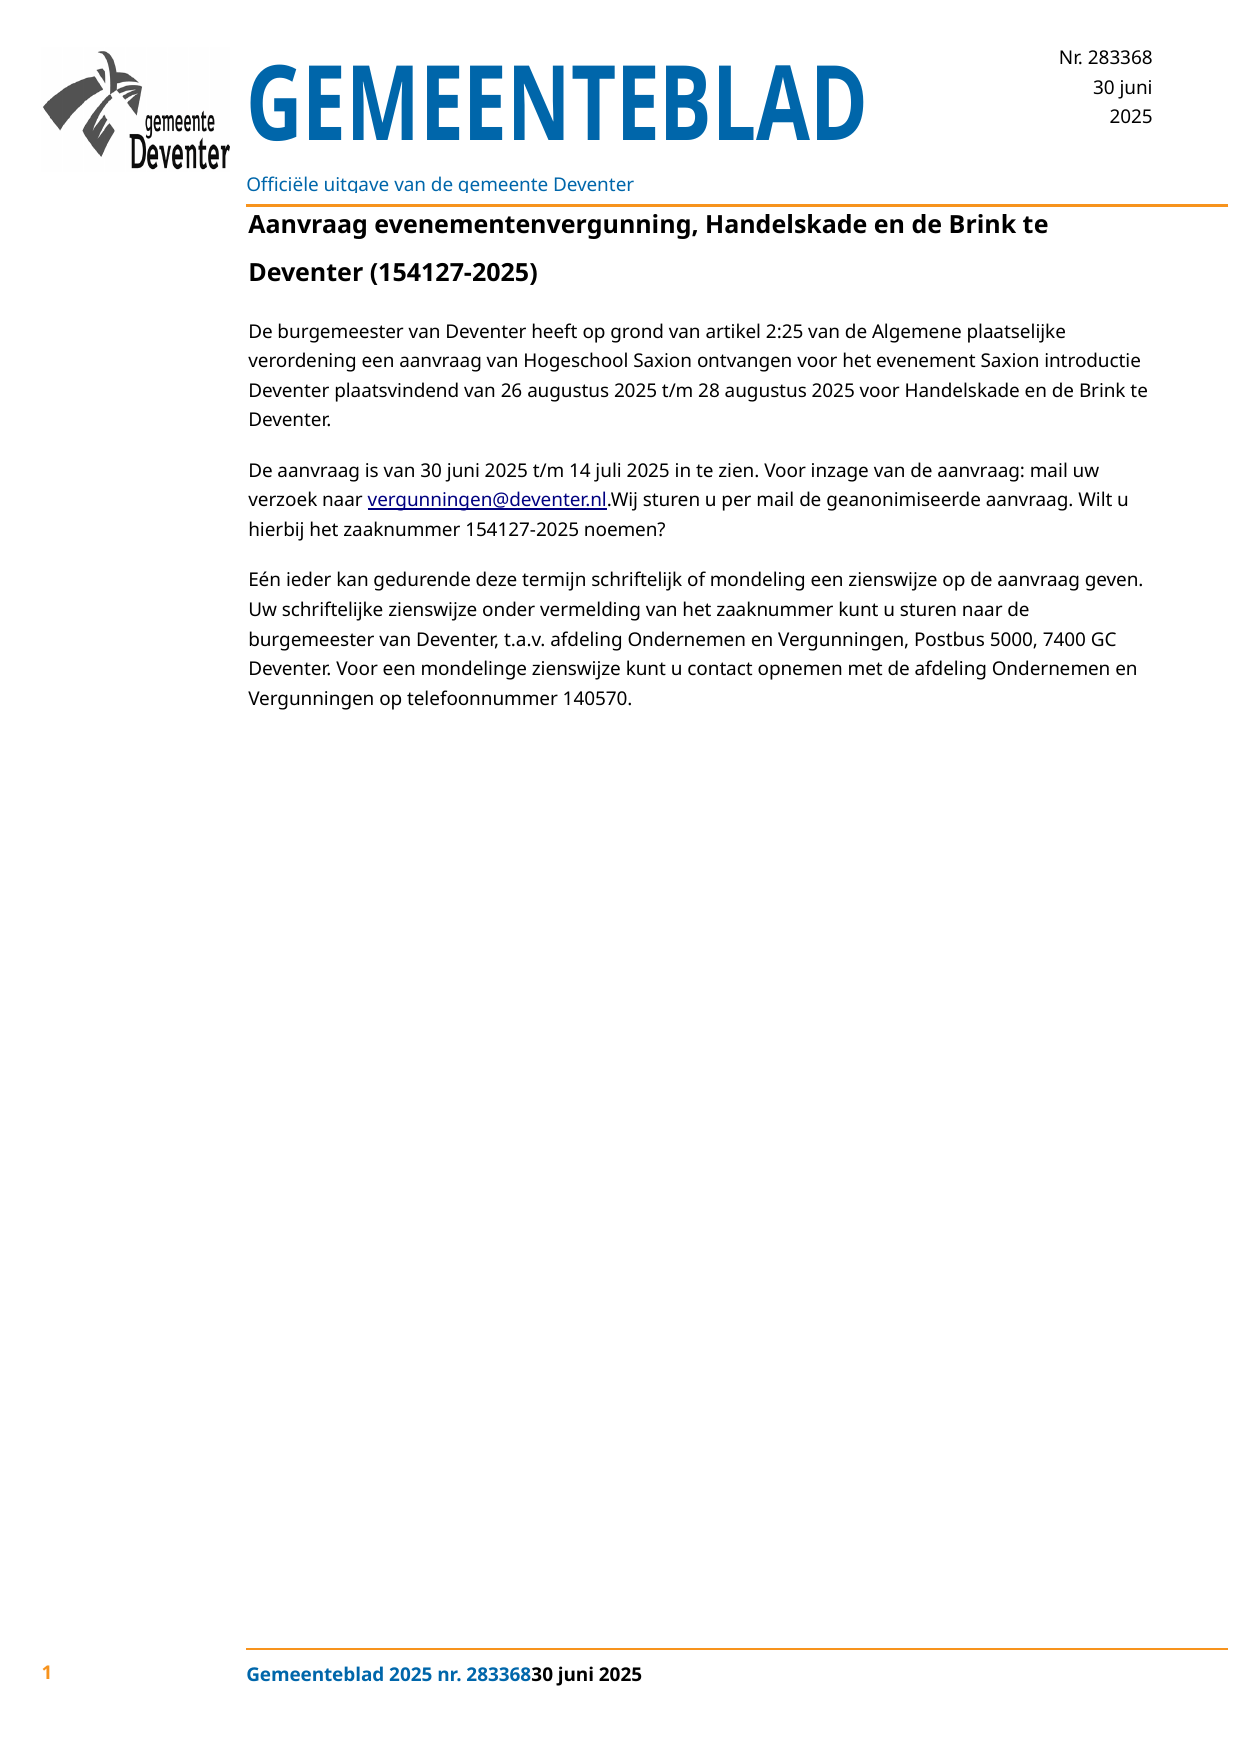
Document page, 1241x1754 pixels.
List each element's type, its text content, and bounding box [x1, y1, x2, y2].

text De aanvraag is van 30 juni 2025 t/m 14 juli 2025 in te zien. Voor inzage van de aanvraag: mail uw verzoek naar vergunningen@deventer.nl.Wij sturen u per mail de geanonimiseerde aanvraag. Wilt u hierbij het zaaknummer 154127-2025 noemen? [248, 457, 1152, 542]
text Eén ieder kan gedurende deze termijn schriftelijk of mondeling een zienswijze op de aanvraag geven. Uw schriftelijke zienswijze onder vermelding van het zaaknummer kunt u sturen naar de burgemeester van Deventer, t.a.v. afdeling Ondernemen en Vergunningen, Postbus 5000, 7400 GC Deventer. Voor een mondelinge zienswijze kunt u contact opnemen met de afdeling Ondernemen en Vergunningen op telefoonnummer 140570. [248, 567, 1152, 711]
picture [41, 47, 231, 172]
text Aanvraag evenementenvergunning, Handelskade en de Brink te Deventer (154127-2025) [248, 207, 1152, 288]
text De burgemeester van Deventer heeft op grond van artikel 2:25 van de Algemene plaatselijke verordening een aanvraag van Hogeschool Saxion ontvangen voor het evenement Saxion introductie Deventer plaatsvindend van 26 augustus 2025 t/m 28 augustus 2025 voor Handelskade en de Brink te Deventer. [248, 318, 1152, 432]
